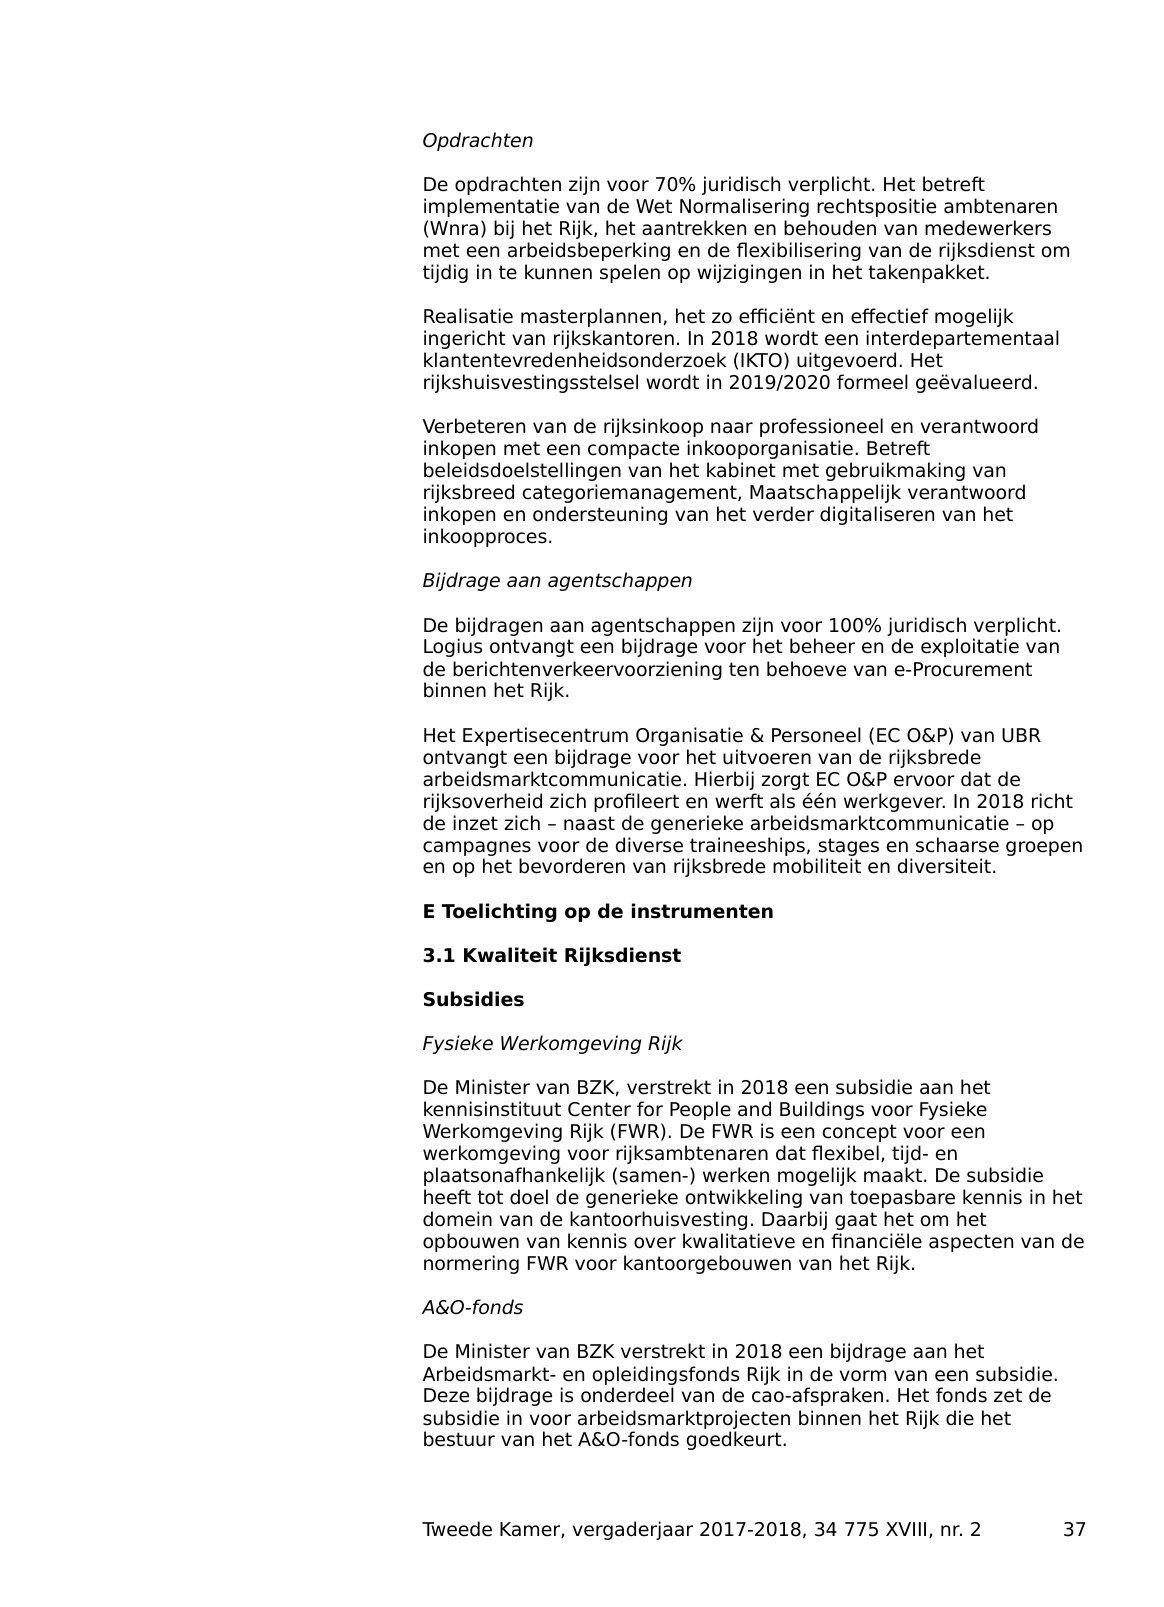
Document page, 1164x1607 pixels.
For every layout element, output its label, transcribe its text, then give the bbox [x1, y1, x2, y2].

subtitle Subsidies [422, 989, 1087, 1011]
subtitle A&O-fonds [422, 1297, 1087, 1319]
text Realisatie masterplannen, het zo efficiënt en effectief mogelijk ingericht van rijkskantoren. In 2018 wordt een interdepartementaal klantentevredenheidsonderzoek (IKTO) uitgevoerd. Het rijkshuisvestingsstelsel wordt in 2019/2020 formeel geëvalueerd. [422, 306, 1087, 394]
text De bijdragen aan agentschappen zijn voor 100% juridisch verplicht. Logius ontvangt een bijdrage voor het beheer en de exploitatie van de berichtenverkeervoorziening ten behoeve van e-Procurement binnen het Rijk. [422, 614, 1087, 702]
subtitle Bijdrage aan agentschappen [422, 570, 1087, 592]
text De Minister van BZK verstrekt in 2018 een bijdrage aan het Arbeidsmarkt- en opleidingsfonds Rijk in de vorm van een subsidie. Deze bijdrage is onderdeel van de cao-afspraken. Het fonds zet de subsidie in voor arbeidsmarktprojecten binnen het Rijk die het bestuur van het A&O-fonds goedkeurt. [422, 1341, 1087, 1451]
subtitle Fysieke Werkomgeving Rijk [422, 1033, 1087, 1055]
subtitle Opdrachten [422, 130, 1087, 152]
subtitle E Toelichting op de instrumenten [422, 901, 1087, 923]
subtitle 3.1 Kwaliteit Rijksdienst [422, 945, 1087, 967]
text De Minister van BZK, verstrekt in 2018 een subsidie aan het kennisinstituut Center for People and Buildings voor Fysieke Werkomgeving Rijk (FWR). De FWR is een concept voor een werkomgeving voor rijksambtenaren dat flexibel, tijd- en plaatsonafhankelijk (samen-) werken mogelijk maakt. De subsidie heeft tot doel de generieke ontwikkeling van toepasbare kennis in het domein van de kantoorhuisvesting. Daarbij gaat het om het opbouwen van kennis over kwalitatieve en financiële aspecten van de normering FWR voor kantoorgebouwen van het Rijk. [422, 1077, 1087, 1275]
text Het Expertisecentrum Organisatie & Personeel (EC O&P) van UBR ontvangt een bijdrage voor het uitvoeren van de rijksbrede arbeidsmarktcommunicatie. Hierbij zorgt EC O&P ervoor dat de rijksoverheid zich profileert en werft als één werkgever. In 2018 richt de inzet zich – naast de generieke arbeidsmarktcommunicatie – op campagnes voor de diverse traineeships, stages en schaarse groepen en op het bevorderen van rijksbrede mobiliteit en diversiteit. [422, 724, 1087, 878]
text Verbeteren van de rijksinkoop naar professioneel en verantwoord inkopen met een compacte inkooporganisatie. Betreft beleidsdoelstellingen van het kabinet met gebruikmaking van rijksbreed categoriemanagement, Maatschappelijk verantwoord inkopen en ondersteuning van het verder digitaliseren van het inkoopproces. [422, 416, 1087, 548]
text De opdrachten zijn voor 70% juridisch verplicht. Het betreft implementatie van de Wet Normalisering rechtspositie ambtenaren (Wnra) bij het Rijk, het aantrekken en behouden van medewerkers met een arbeidsbeperking en de flexibilisering van de rijksdienst om tijdig in te kunnen spelen op wijzigingen in het takenpakket. [422, 174, 1087, 284]
